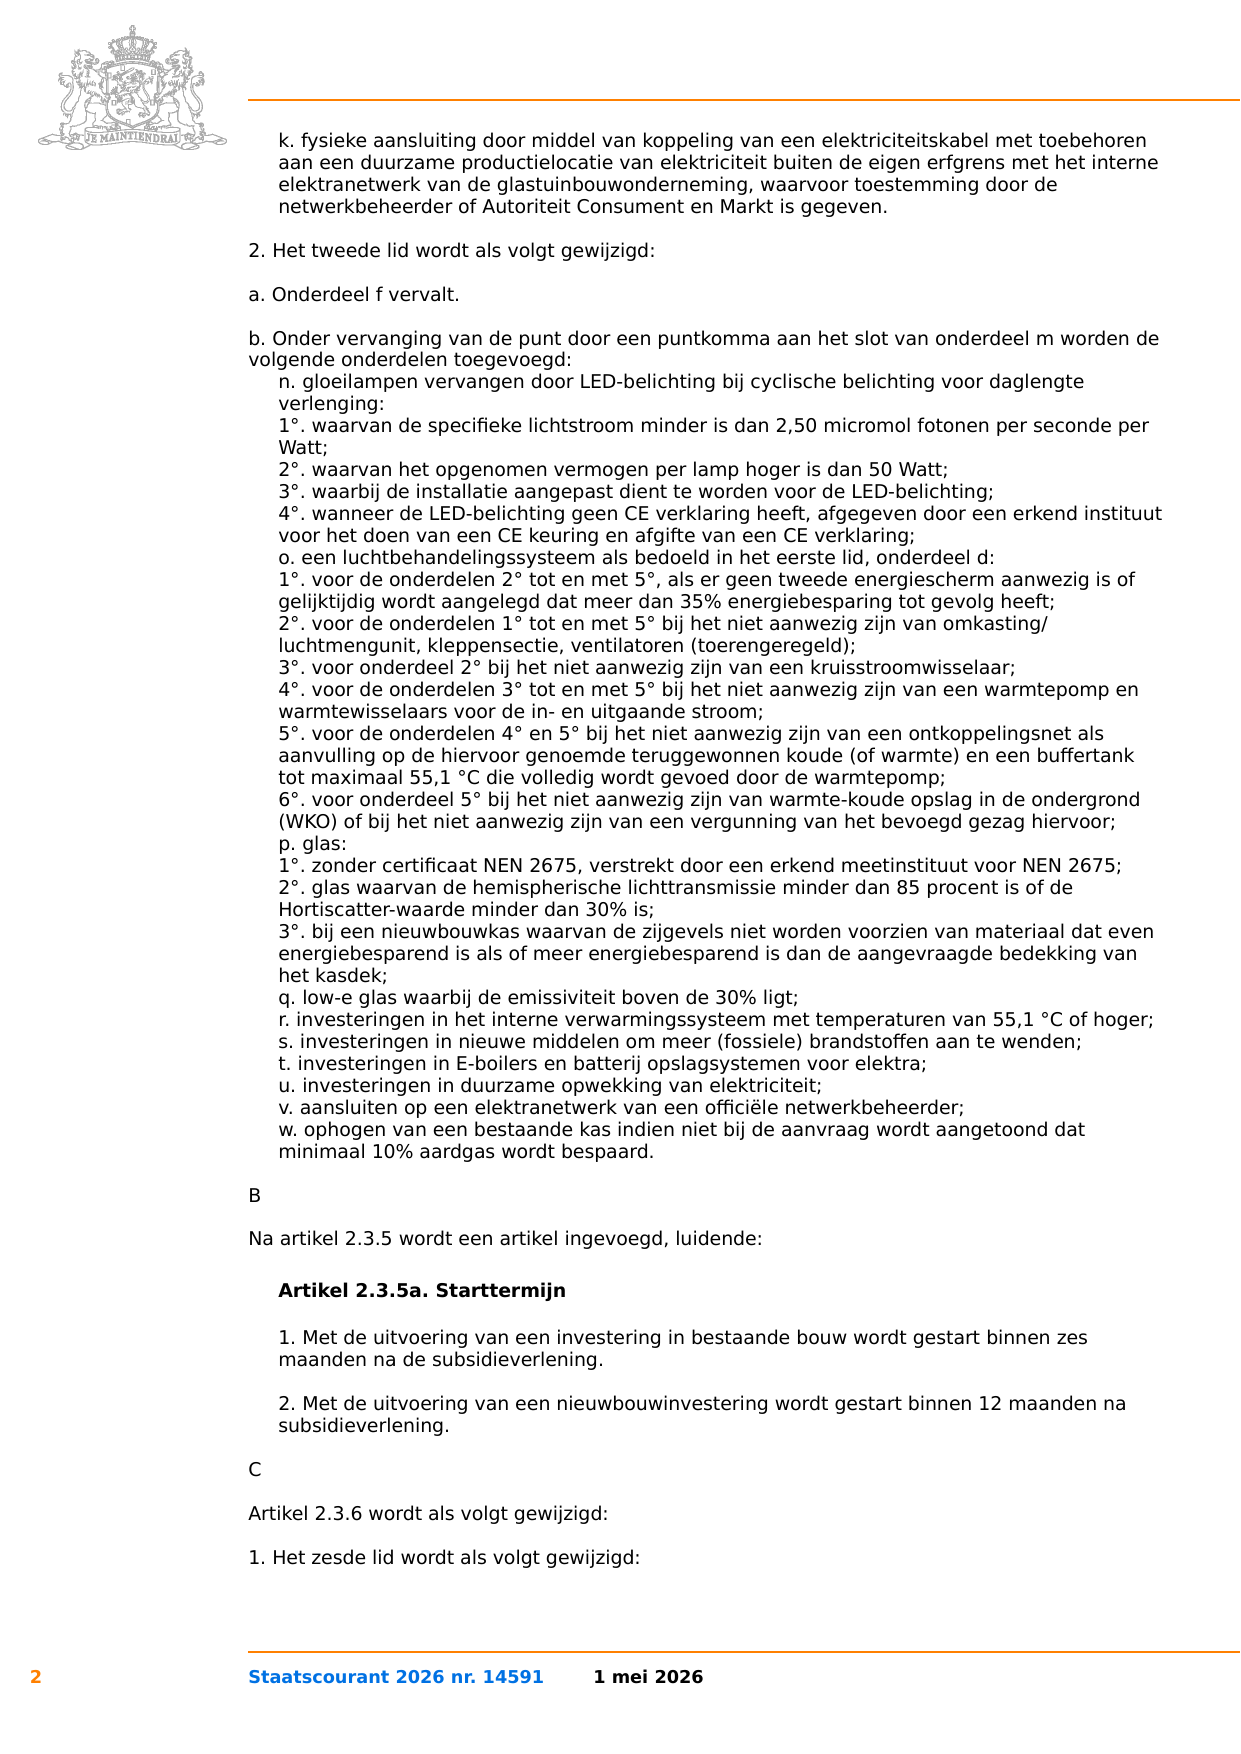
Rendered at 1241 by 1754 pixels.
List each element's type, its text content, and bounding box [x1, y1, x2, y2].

text 2°. glas waarvan de hemispherische lichttransmissie minder dan 85 procent is of de Hortiscatter-waarde minder dan 30% is; [278, 877, 1163, 921]
text r. investeringen in het interne verwarmingssysteem met temperaturen van 55,1 °C of hoger; [278, 1009, 1163, 1031]
text Na artikel 2.3.5 wordt een artikel ingevoegd, luidende: [248, 1228, 1163, 1250]
text B [248, 1184, 1163, 1206]
text 1°. zonder certificaat NEN 2675, verstrekt door een erkend meetinstituut voor NEN 2675; [278, 855, 1163, 877]
text Artikel 2.3.6 wordt als volgt gewijzigd: [248, 1503, 1163, 1525]
text 1. Met de uitvoering van een investering in bestaande bouw wordt gestart binnen zes maanden na de subsidieverlening. [278, 1327, 1163, 1371]
text 1°. voor de onderdelen 2° tot en met 5°, als er geen tweede energiescherm aanwezig is of gelijktijdig wordt aangelegd dat meer dan 35% energiebesparing tot gevolg heeft; [278, 569, 1163, 613]
text o. een luchtbehandelingssysteem als bedoeld in het eerste lid, onderdeel d: [278, 547, 1163, 569]
text C [248, 1459, 1163, 1481]
text b. Onder vervanging van de punt door een puntkomma aan het slot van onderdeel m worden de volgende onderdelen toegevoegd: [248, 327, 1163, 371]
text 5°. voor de onderdelen 4° en 5° bij het niet aanwezig zijn van een ontkoppelingsnet als aanvulling op de hiervoor genoemde teruggewonnen koude (of warmte) en een buffertank tot maximaal 55,1 °C die volledig wordt gevoed door de warmtepomp; [278, 723, 1163, 789]
text 2. Het tweede lid wordt als volgt gewijzigd: [248, 240, 1163, 262]
text k. fysieke aansluiting door middel van koppeling van een elektriciteitskabel met toebehoren aan een duurzame productielocatie van elektriciteit buiten de eigen erfgrens met het interne elektranetwerk van de glastuinbouwonderneming, waarvoor toestemming door de netwerkbeheerder of Autoriteit Consument en Markt is gegeven. [278, 130, 1163, 218]
text 2. Met de uitvoering van een nieuwbouwinvestering wordt gestart binnen 12 maanden na subsidieverlening. [278, 1393, 1163, 1437]
text w. ophogen van een bestaande kas indien niet bij de aanvraag wordt aangetoond dat minimaal 10% aardgas wordt bespaard. [278, 1119, 1163, 1163]
subtitle Artikel 2.3.5a. Starttermijn [278, 1280, 1163, 1302]
text s. investeringen in nieuwe middelen om meer (fossiele) brandstoffen aan te wenden; [278, 1031, 1163, 1053]
text a. Onderdeel f vervalt. [248, 283, 1163, 306]
text 3°. waarbij de installatie aangepast dient te worden voor de LED-belichting; [278, 481, 1163, 503]
text t. investeringen in E-boilers en batterij opslagsystemen voor elektra; [278, 1053, 1163, 1075]
text 2°. voor de onderdelen 1° tot en met 5° bij het niet aanwezig zijn van omkasting/ luchtmengunit, kleppensectie, ventilatoren (toerengeregeld); [278, 613, 1163, 657]
text 6°. voor onderdeel 5° bij het niet aanwezig zijn van warmte-koude opslag in de ondergrond (WKO) of bij het niet aanwezig zijn van een vergunning van het bevoegd gezag hiervoor; [278, 789, 1163, 833]
text p. glas: [278, 833, 1163, 855]
text 4°. voor de onderdelen 3° tot en met 5° bij het niet aanwezig zijn van een warmtepomp en warmtewisselaars voor de in- en uitgaande stroom; [278, 679, 1163, 723]
text 4°. wanneer de LED-belichting geen CE verklaring heeft, afgegeven door een erkend instituut voor het doen van een CE keuring en afgifte van een CE verklaring; [278, 503, 1163, 547]
text v. aansluiten op een elektranetwerk van een officiële netwerkbeheerder; [278, 1097, 1163, 1119]
text 1. Het zesde lid wordt als volgt gewijzigd: [248, 1547, 1163, 1569]
picture [38, 25, 227, 150]
text n. gloeilampen vervangen door LED-belichting bij cyclische belichting voor daglengte verlenging: [278, 371, 1163, 415]
text u. investeringen in duurzame opwekking van elektriciteit; [278, 1075, 1163, 1097]
text 3°. voor onderdeel 2° bij het niet aanwezig zijn van een kruisstroomwisselaar; [278, 657, 1163, 679]
text q. low-e glas waarbij de emissiviteit boven de 30% ligt; [278, 987, 1163, 1009]
text 1°. waarvan de specifieke lichtstroom minder is dan 2,50 micromol fotonen per seconde per Watt; [278, 415, 1163, 459]
text 2°. waarvan het opgenomen vermogen per lamp hoger is dan 50 Watt; [278, 459, 1163, 481]
text 3°. bij een nieuwbouwkas waarvan de zijgevels niet worden voorzien van materiaal dat even energiebesparend is als of meer energiebesparend is dan de aangevraagde bedekking van het kasdek; [278, 921, 1163, 987]
